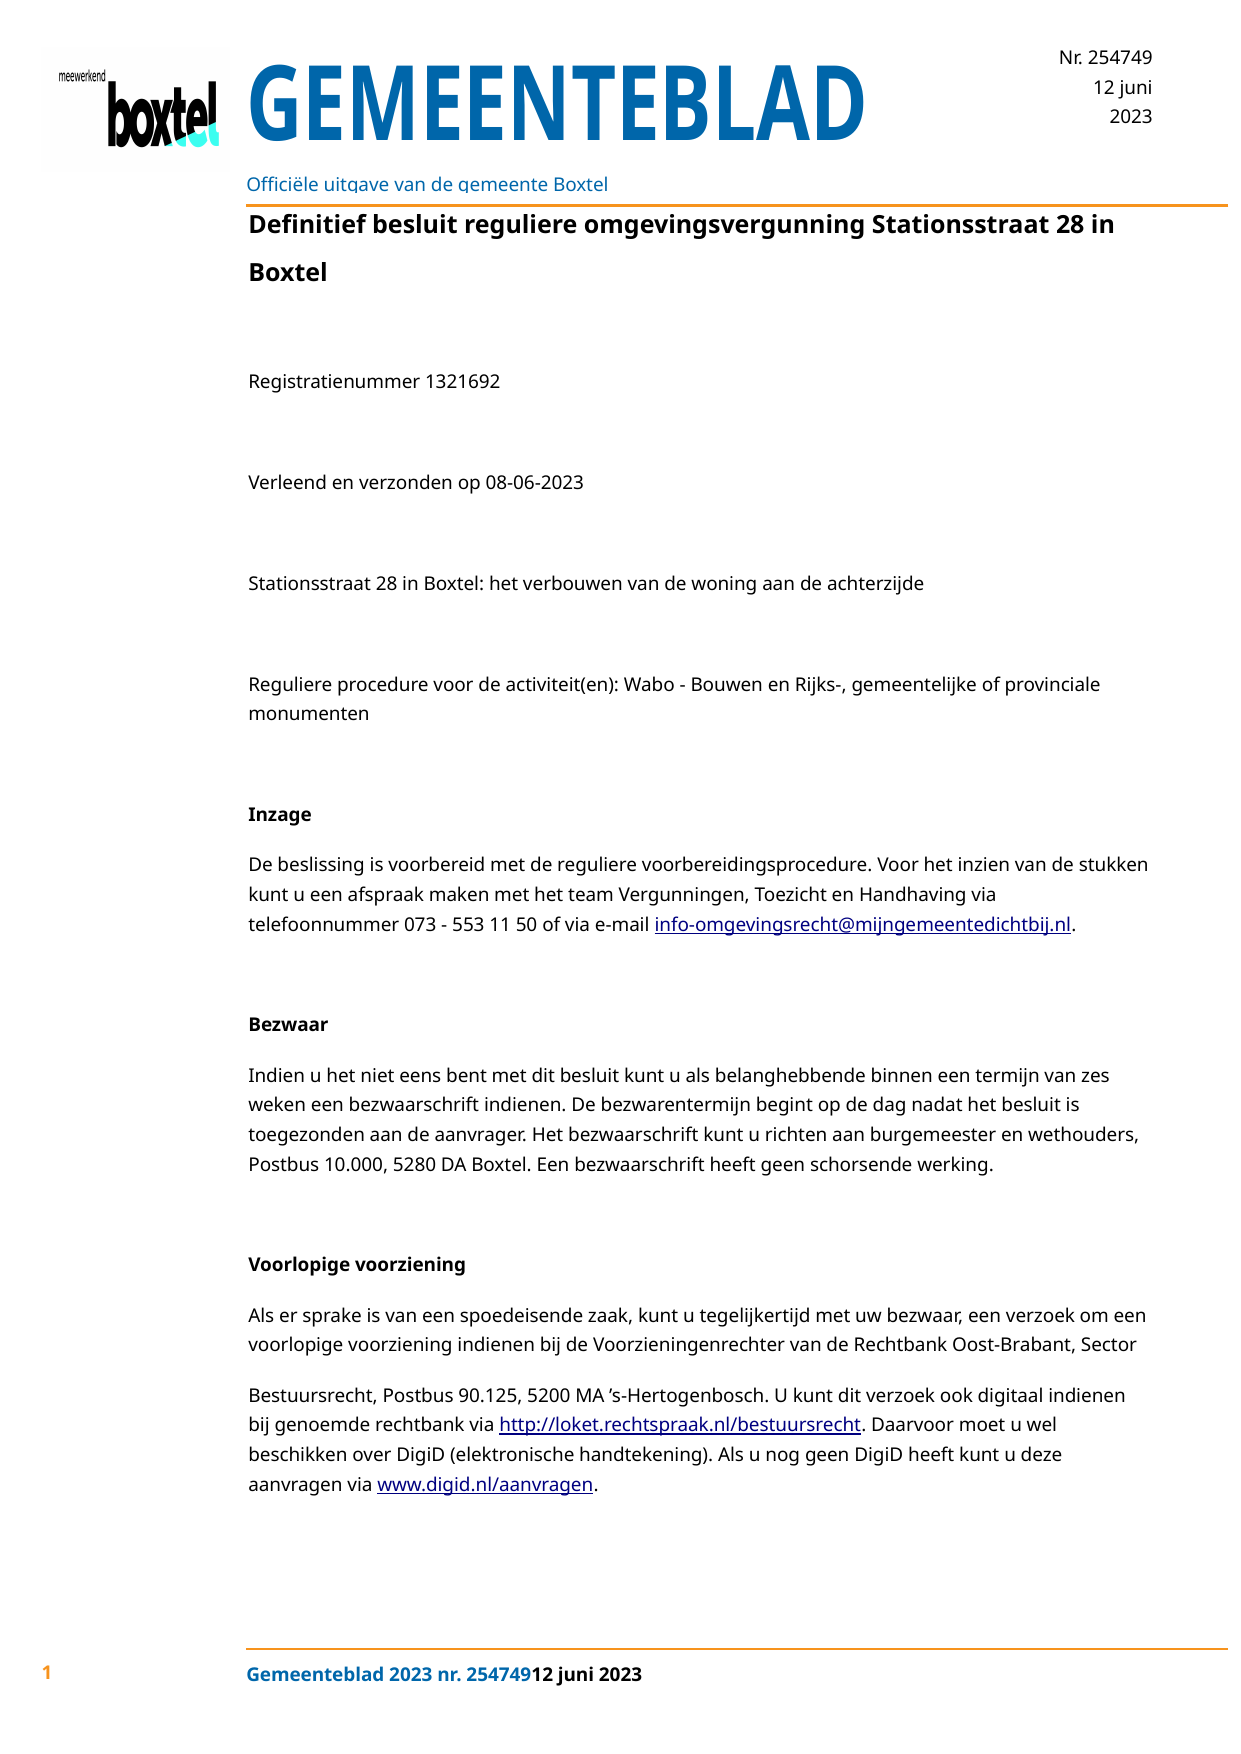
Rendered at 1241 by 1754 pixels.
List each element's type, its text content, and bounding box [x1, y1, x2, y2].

picture [41, 47, 231, 172]
text Registratienummer 1321692 [248, 368, 1152, 394]
text Als er sprake is van een spoedeisende zaak, kunt u tegelijkertijd met uw bezwaar, een verzoek om een voorlopige voorziening indienen bij de Voorzieningenrechter van de Rechtbank Oost-Brabant, Sector [248, 1302, 1152, 1357]
text Reguliere procedure voor de activiteit(en): Wabo - Bouwen en Rijks-, gemeentelijke of provinciale monumenten [248, 671, 1152, 726]
text Indien u het niet eens bent met dit besluit kunt u als belanghebbende binnen een termijn van zes weken een bezwaarschrift indienen. De bezwarentermijn begint op de dag nadat het besluit is toegezonden aan de aanvrager. Het bezwaarschrift kunt u richten aan burgemeester en wethouders, Postbus 10.000, 5280 DA Boxtel. Een bezwaarschrift heeft geen schorsende werking. [248, 1062, 1152, 1177]
text Voorlopige voorziening [248, 1252, 1152, 1277]
text Verleend en verzonden op 08-06-2023 [248, 469, 1152, 495]
text De beslissing is voorbereid met de reguliere voorbereidingsprocedure. Voor het inzien van de stukken kunt u een afspraak maken met het team Vergunningen, Toezicht en Handhaving via telefoonnummer 073 - 553 11 50 of via e-mail info-omgevingsrecht@mijngemeentedichtbij.nl. [248, 852, 1152, 937]
text Stationsstraat 28 in Boxtel: het verbouwen van de woning aan de achterzijde [248, 570, 1152, 596]
text Bestuursrecht, Postbus 90.125, 5200 MA ’s-Hertogenbosch. U kunt dit verzoek ook digitaal indienen bij genoemde rechtbank via http://loket.rechtspraak.nl/bestuursrecht. Daarvoor moet u wel beschikken over DigiD (elektronische handtekening). Als u nog geen DigiD heeft kunt u deze aanvragen via www.digid.nl/aanvragen. [248, 1382, 1152, 1497]
text Bezwaar [248, 1012, 1152, 1037]
text Definitief besluit reguliere omgevingsvergunning Stationsstraat 28 in Boxtel [248, 207, 1152, 288]
text Inzage [248, 801, 1152, 827]
